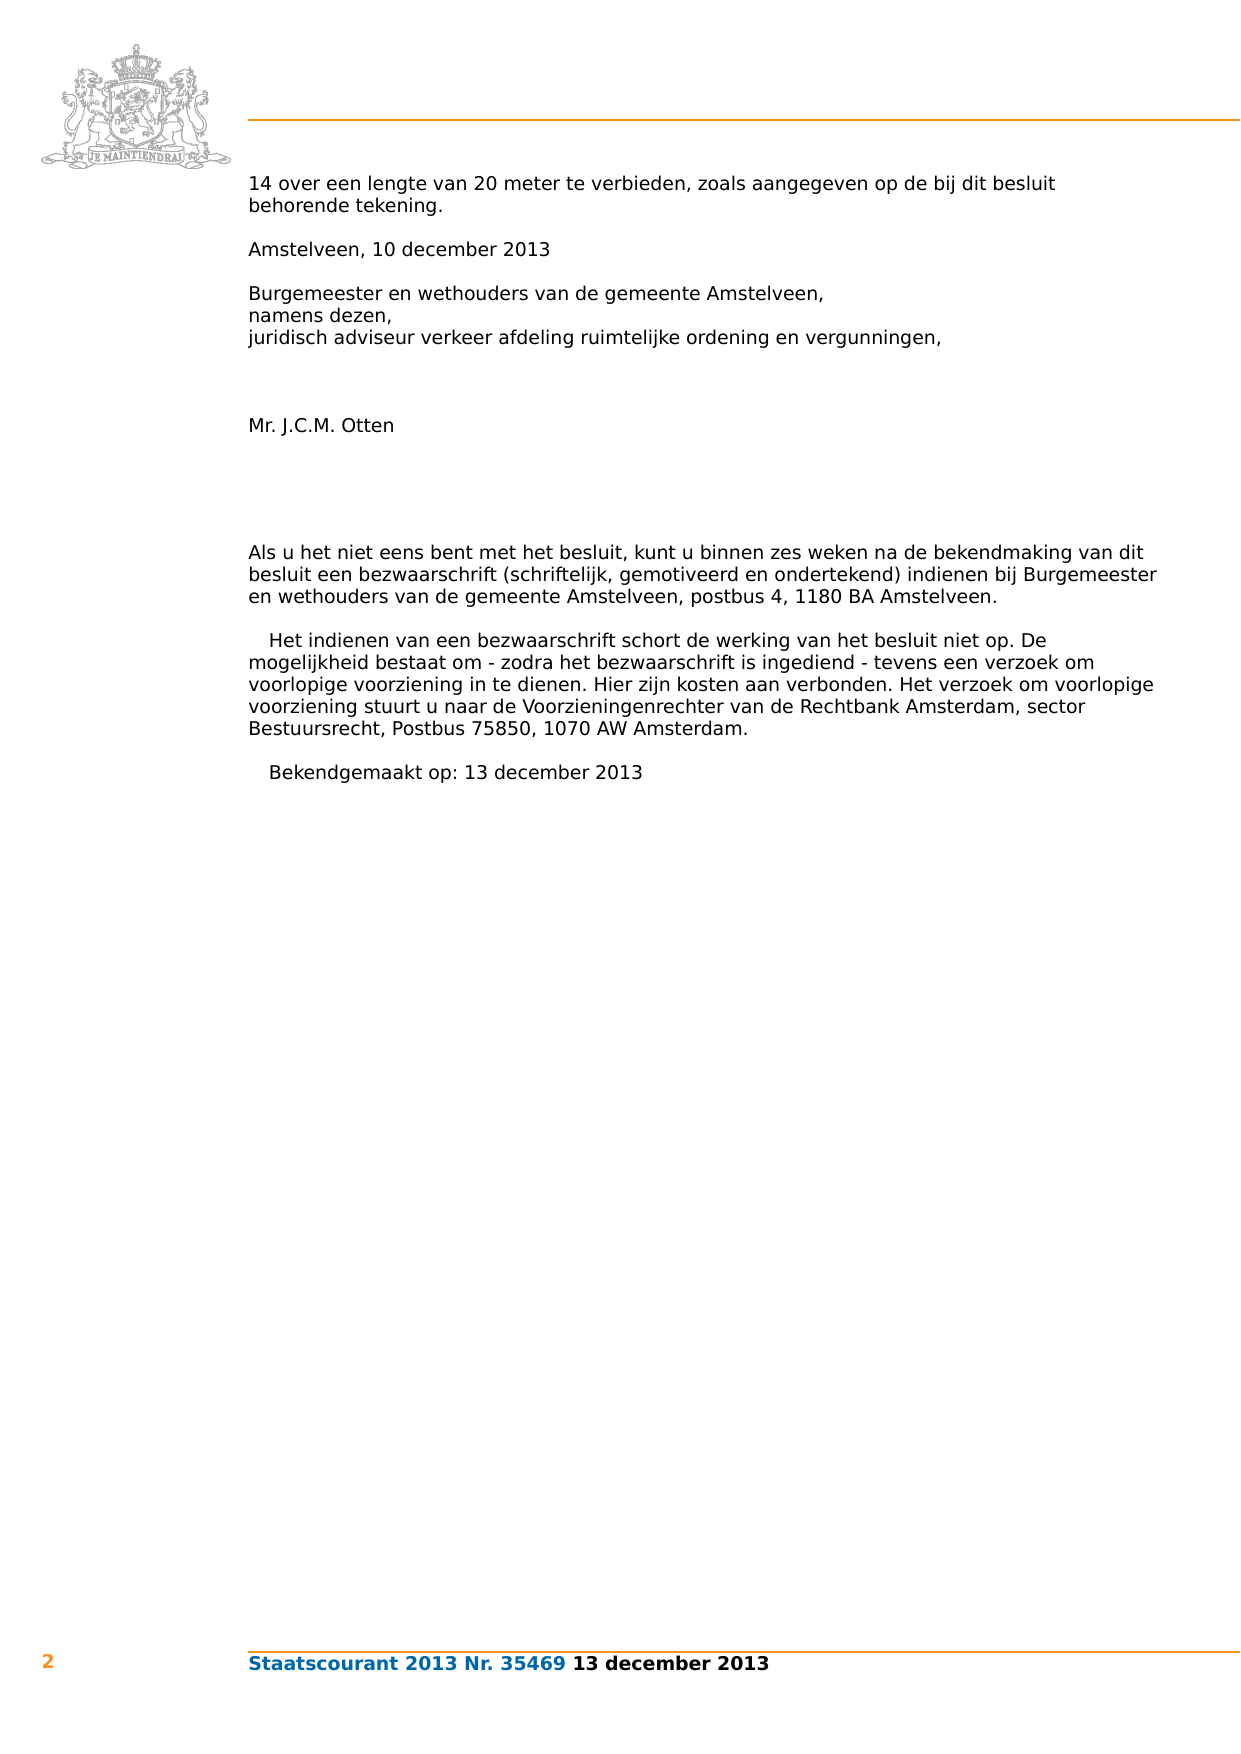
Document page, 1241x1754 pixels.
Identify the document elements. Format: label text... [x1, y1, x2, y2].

text juridisch adviseur verkeer afdeling ruimtelijke ordening en vergunningen, [248, 327, 1163, 349]
text Burgemeester en wethouders van de gemeente Amstelveen, [248, 283, 1163, 305]
text namens dezen, [248, 305, 1163, 327]
picture [41, 44, 231, 169]
text Het indienen van een bezwaarschrift schort de werking van het besluit niet op. De mogelijkheid bestaat om - zodra het bezwaarschrift is ingediend - tevens een verzoek om voorlopige voorziening in te dienen. Hier zijn kosten aan verbonden. Het verzoek om voorlopige voorziening stuurt u naar de Voorzieningenrechter van de Rechtbank Amsterdam, sector Bestuursrecht, Postbus 75850, 1070 AW Amsterdam. [248, 630, 1163, 740]
text Mr. J.C.M. Otten [248, 414, 1163, 437]
text 14 over een lengte van 20 meter te verbieden, zoals aangegeven op de bij dit besluit behorende tekening. [248, 173, 1163, 217]
text Bekendgemaakt op: 13 december 2013 [248, 762, 1163, 784]
text Amstelveen, 10 december 2013 [248, 239, 1163, 261]
text Als u het niet eens bent met het besluit, kunt u binnen zes weken na de bekendmaking van dit besluit een bezwaarschrift (schriftelijk, gemotiveerd en ondertekend) indienen bij Burgemeester en wethouders van de gemeente Amstelveen, postbus 4, 1180 BA Amstelveen. [248, 542, 1163, 608]
